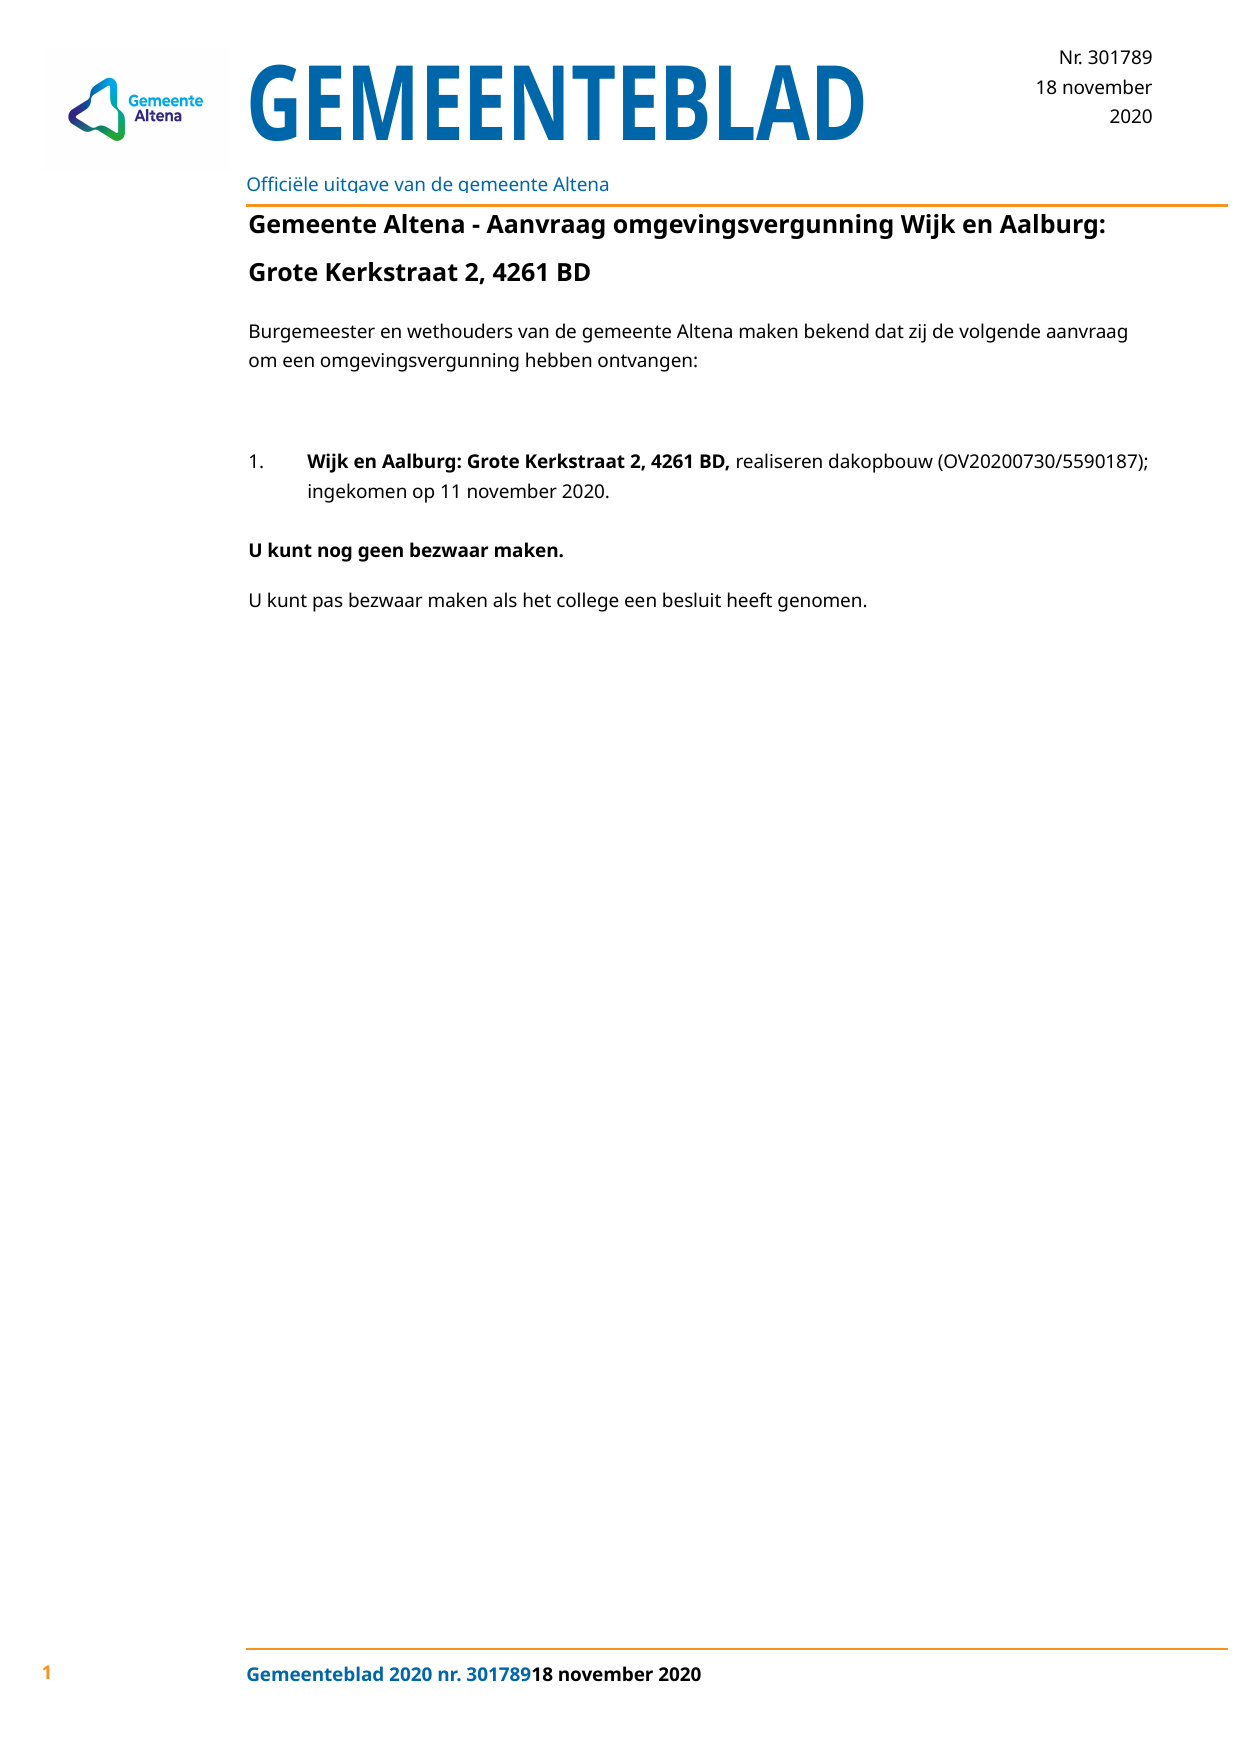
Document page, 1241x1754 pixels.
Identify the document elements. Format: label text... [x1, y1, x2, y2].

text U kunt nog geen bezwaar maken. [248, 537, 1152, 563]
list Wijk en Aalburg: Grote Kerkstraat 2, 4261 BD, realiseren dakopbouw (OV20200730/5590187); ingekomen op 11 november 2020. [248, 448, 1152, 504]
text Gemeente Altena - Aanvraag omgevingsvergunning Wijk en Aalburg: Grote Kerkstraat 2, 4261 BD [248, 207, 1152, 288]
picture [41, 47, 231, 172]
text Burgemeester en wethouders van de gemeente Altena maken bekend dat zij de volgende aanvraag om een omgevingsvergunning hebben ontvangen: [248, 318, 1152, 373]
text U kunt pas bezwaar maken als het college een besluit heeft genomen. [248, 587, 1152, 613]
